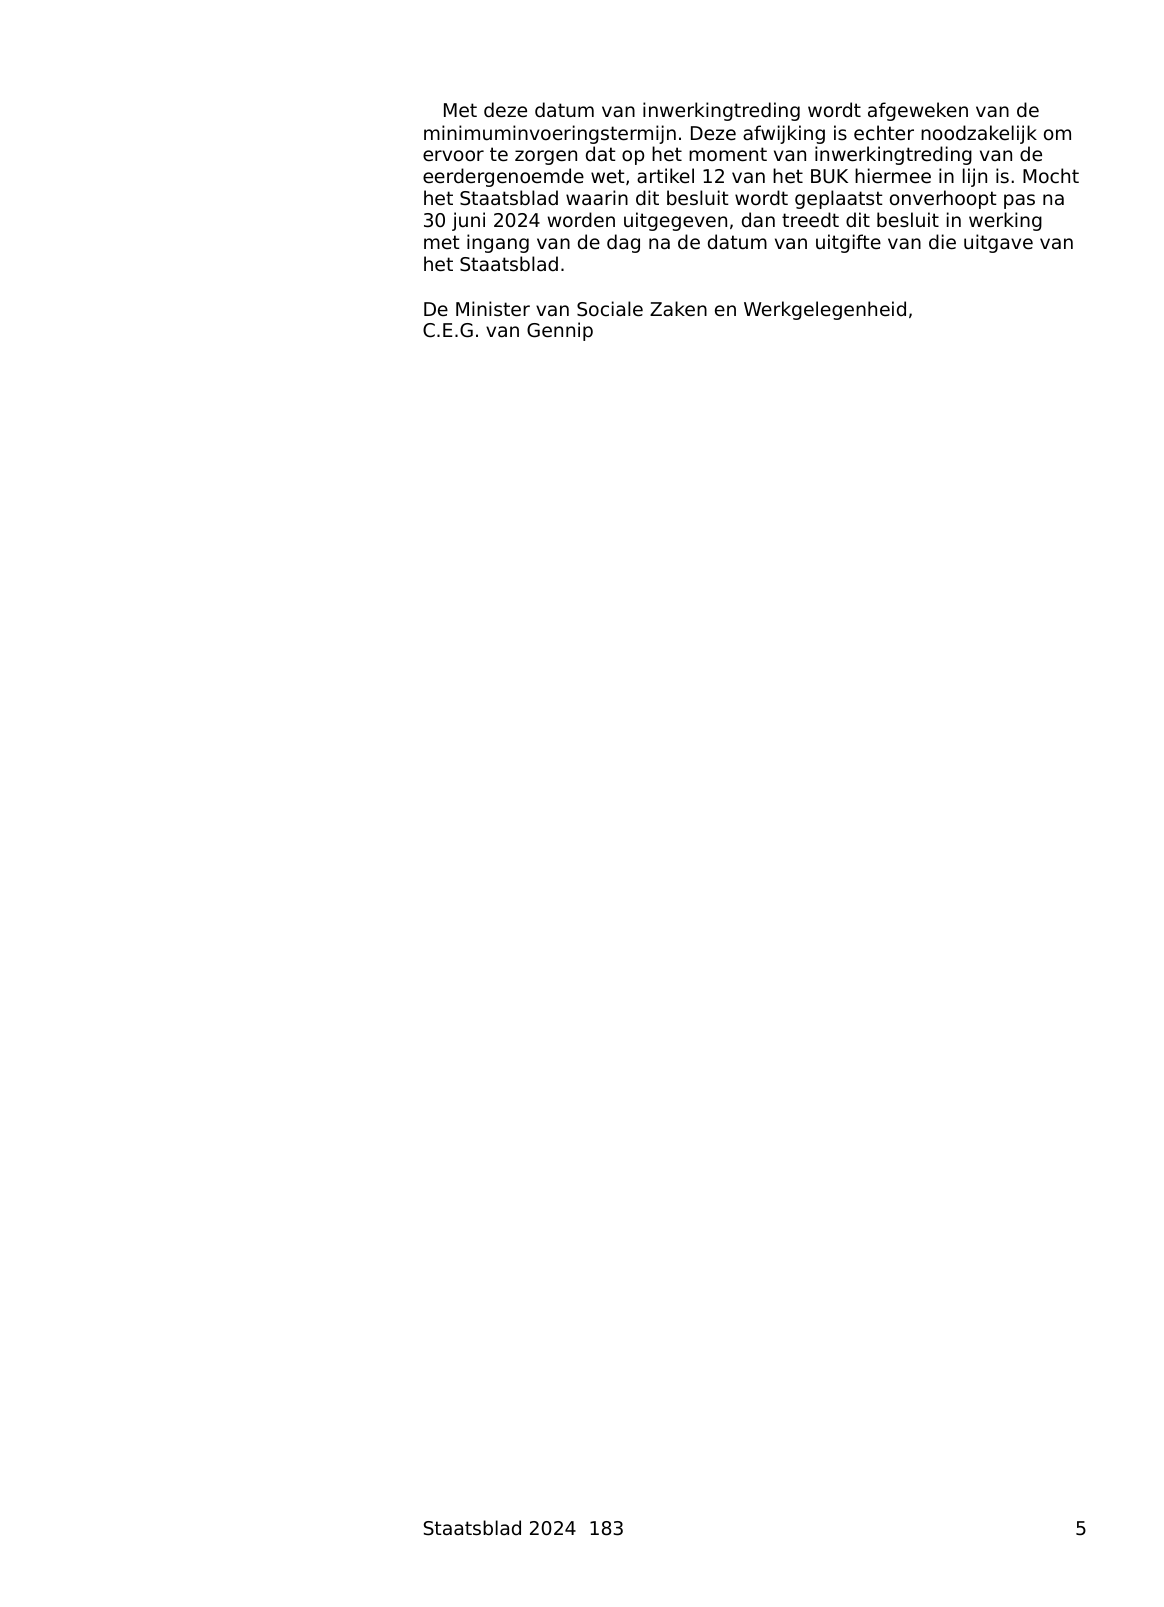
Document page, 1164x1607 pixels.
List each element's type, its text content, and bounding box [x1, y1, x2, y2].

text Met deze datum van inwerkingtreding wordt afgeweken van de minimuminvoeringstermijn. Deze afwijking is echter noodzakelijk om ervoor te zorgen dat op het moment van inwerkingtreding van de eerdergenoemde wet, artikel 12 van het BUK hiermee in lijn is. Mocht het Staatsblad waarin dit besluit wordt geplaatst onverhoopt pas na 30 juni 2024 worden uitgegeven, dan treedt dit besluit in werking met ingang van de dag na de datum van uitgifte van die uitgave van het Staatsblad. [422, 100, 1087, 276]
text De Minister van Sociale Zaken en Werkgelegenheid, C.E.G. van Gennip [422, 298, 1087, 342]
